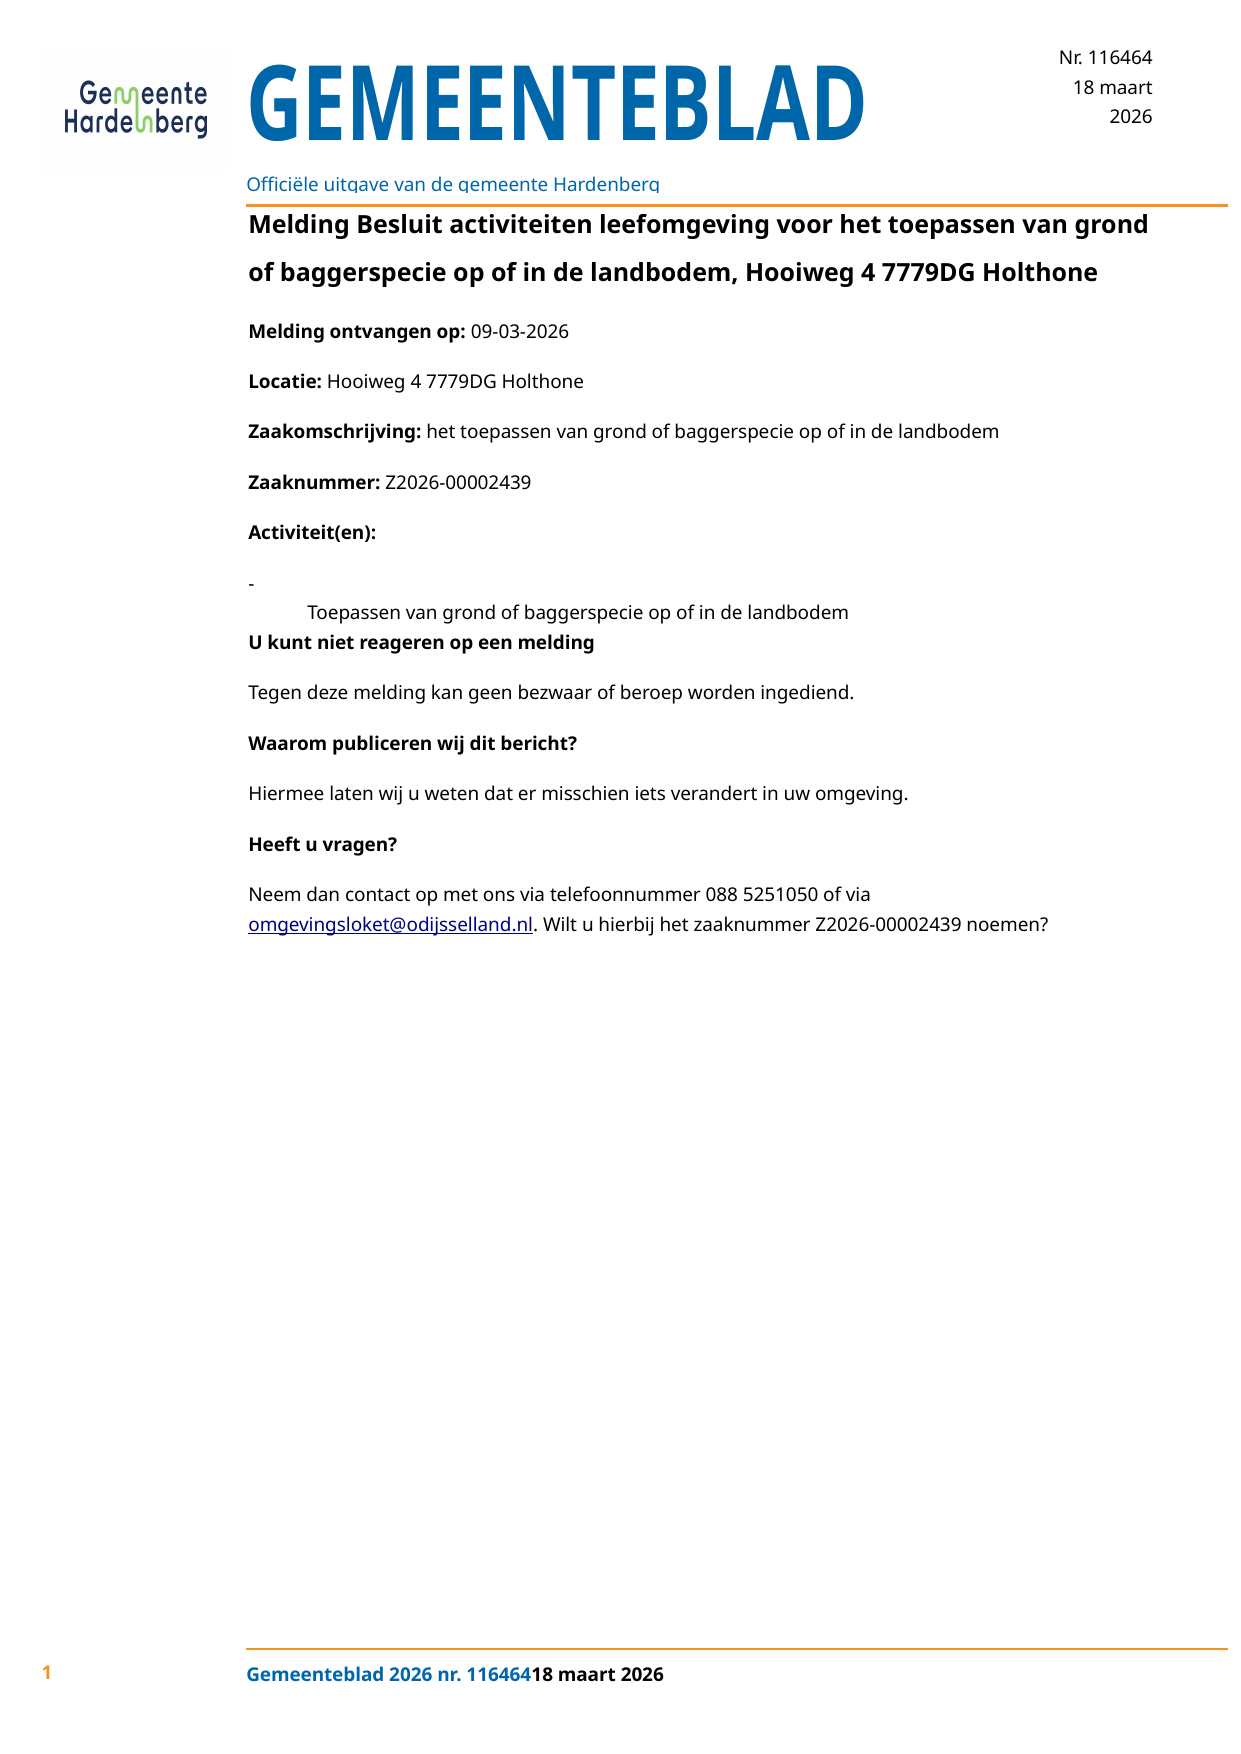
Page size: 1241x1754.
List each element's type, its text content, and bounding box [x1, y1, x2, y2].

text Waarom publiceren wij dit bericht? [248, 730, 1152, 756]
text Heeft u vragen? [248, 831, 1152, 857]
picture [41, 47, 231, 172]
text Neem dan contact op met ons via telefoonnummer 088 5251050 of via omgevingsloket@odijsselland.nl. Wilt u hierbij het zaaknummer Z2026-00002439 noemen? [248, 881, 1152, 937]
text Activiteit(en): [248, 519, 1152, 545]
text Locatie: Hooiweg 4 7779DG Holthone [248, 368, 1152, 394]
text Melding ontvangen op: 09-03-2026 [248, 318, 1152, 344]
text Tegen deze melding kan geen bezwaar of beroep worden ingediend. [248, 679, 1152, 705]
text Zaakomschrijving: het toepassen van grond of baggerspecie op of in de landbodem [248, 419, 1152, 444]
text Melding Besluit activiteiten leefomgeving voor het toepassen van grond of baggerspecie op of in de landbodem, Hooiweg 4 7779DG Holthone [248, 207, 1152, 288]
text Hiermee laten wij u weten dat er misschien iets verandert in uw omgeving. [248, 780, 1152, 806]
list Toepassen van grond of baggerspecie op of in de landbodem [248, 599, 1152, 625]
text Zaaknummer: Z2026-00002439 [248, 469, 1152, 495]
text U kunt niet reageren op een melding [248, 629, 1152, 655]
